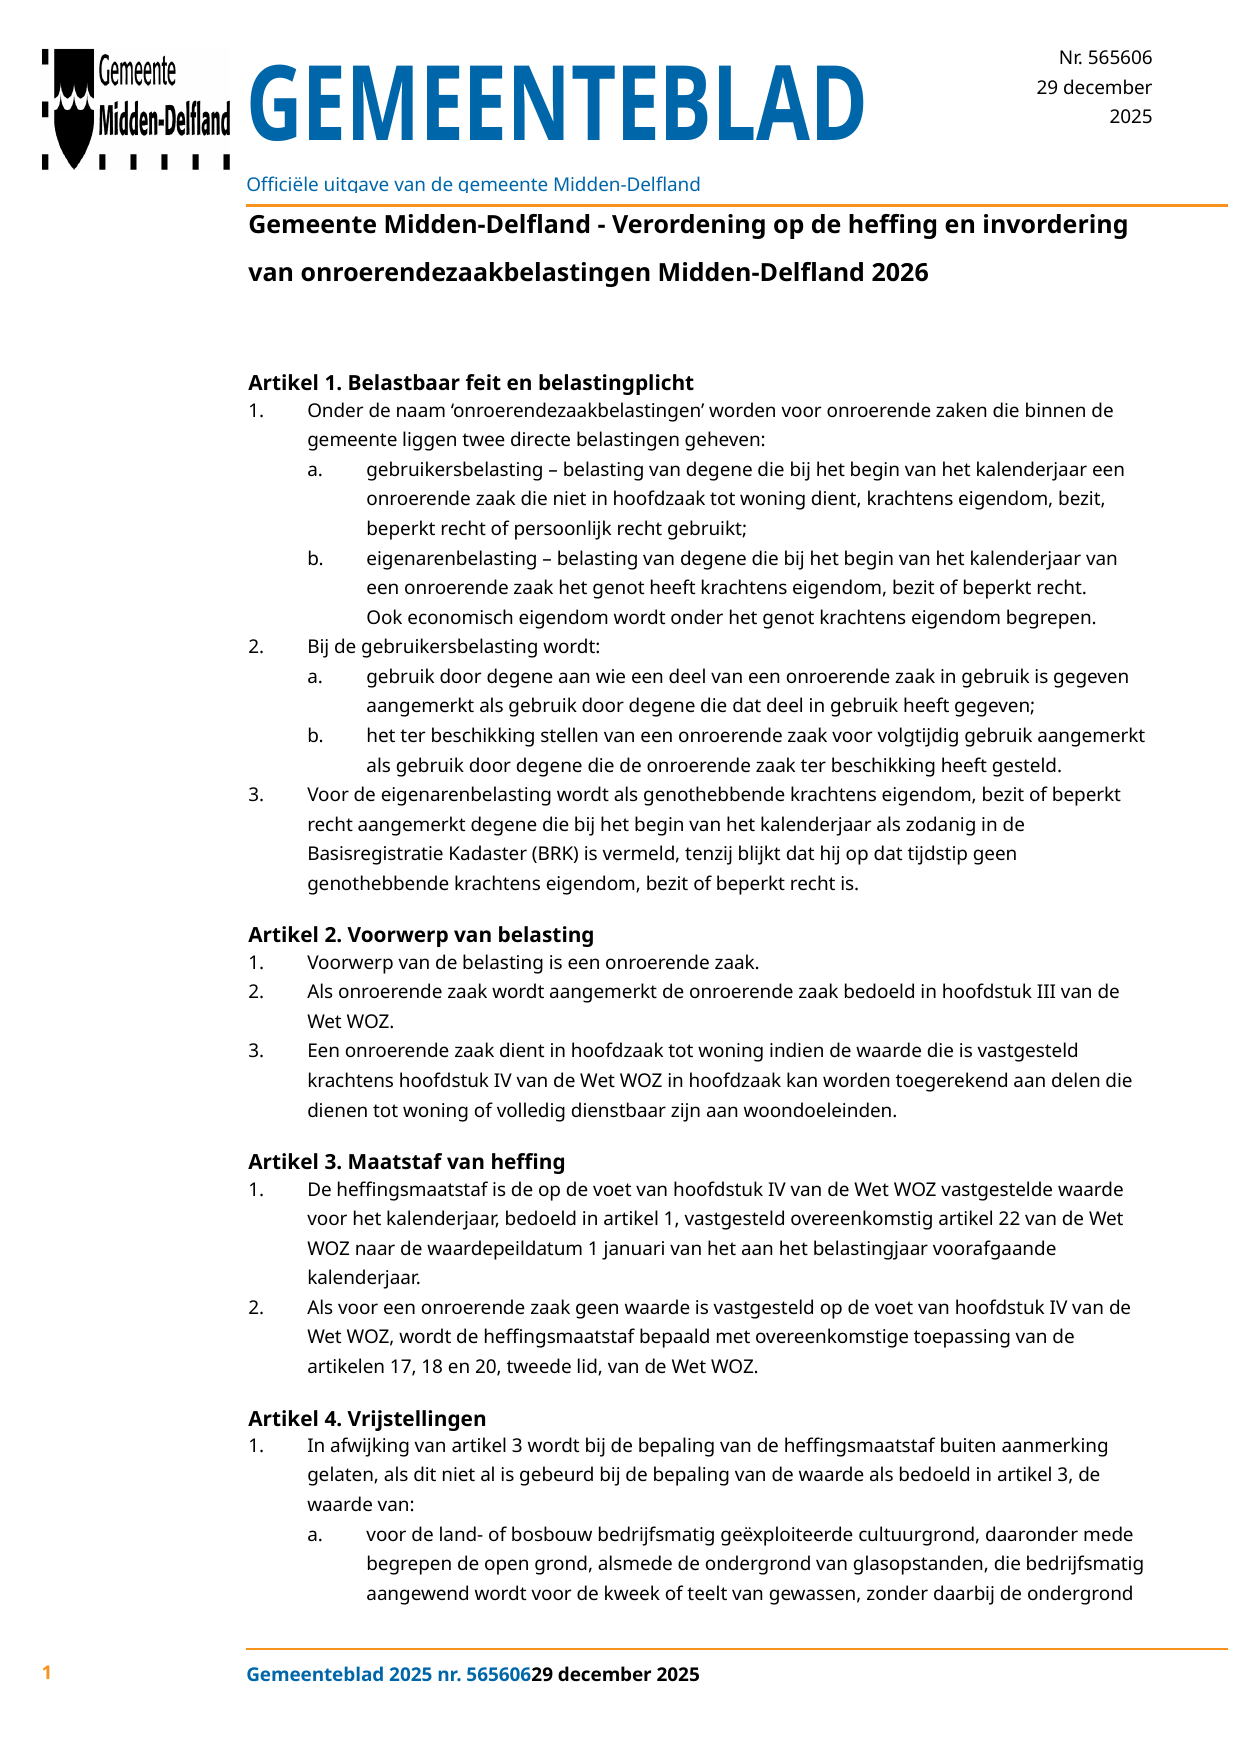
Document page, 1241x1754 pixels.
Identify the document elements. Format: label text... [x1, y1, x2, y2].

list eigenarenbelasting – belasting van degene die bij het begin van het kalenderjaar van een onroerende zaak het genot heeft krachtens eigendom, bezit of beperkt recht. [307, 545, 1152, 600]
list In afwijking van artikel 3 wordt bij de bepaling van de heffingsmaatstaf buiten aanmerking gelaten, als dit niet al is gebeurd bij de bepaling van de waarde als bedoeld in artikel 3, de waarde van: [248, 1432, 1152, 1517]
list gebruikersbelasting – belasting van degene die bij het begin van het kalenderjaar een onroerende zaak die niet in hoofdzaak tot woning dient, krachtens eigendom, bezit, beperkt recht of persoonlijk recht gebruikt; [307, 456, 1152, 541]
text Artikel 1. Belastbaar feit en belastingplicht [248, 368, 1152, 397]
list Voorwerp van de belasting is een onroerende zaak. [248, 949, 1152, 975]
list het ter beschikking stellen van een onroerende zaak voor volgtijdig gebruik aangemerkt als gebruik door degene die de onroerende zaak ter beschikking heeft gesteld. [307, 722, 1152, 777]
text Gemeente Midden-Delfland - Verordening op de heffing en invordering van onroerendezaakbelastingen Midden-Delfland 2026 [248, 207, 1152, 288]
list De heffingsmaatstaf is de op de voet van hoofdstuk IV van de Wet WOZ vastgestelde waarde voor het kalenderjaar, bedoeld in artikel 1, vastgesteld overeenkomstig artikel 22 van de Wet WOZ naar de waardepeildatum 1 januari van het aan het belastingjaar voorafgaande kalenderjaar. [248, 1176, 1152, 1290]
list Als onroerende zaak wordt aangemerkt de onroerende zaak bedoeld in hoofdstuk III van de Wet WOZ. [248, 978, 1152, 1034]
text Artikel 3. Maatstaf van heffing [248, 1147, 1152, 1176]
list Ook economisch eigendom wordt onder het genot krachtens eigendom begrepen. [307, 604, 1152, 629]
list gebruik door degene aan wie een deel van een onroerende zaak in gebruik is gegeven aangemerkt als gebruik door degene die dat deel in gebruik heeft gegeven; [307, 663, 1152, 718]
text Artikel 4. Vrijstellingen [248, 1404, 1152, 1432]
text Artikel 2. Voorwerp van belasting [248, 921, 1152, 949]
list Een onroerende zaak dient in hoofdzaak tot woning indien de waarde die is vastgesteld krachtens hoofdstuk IV van de Wet WOZ in hoofdzaak kan worden toegerekend aan delen die dienen tot woning of volledig dienstbaar zijn aan woondoeleinden. [248, 1038, 1152, 1123]
list Als voor een onroerende zaak geen waarde is vastgesteld op de voet van hoofdstuk IV van de Wet WOZ, wordt de heffingsmaatstaf bepaald met overeenkomstige toepassing van de artikelen 17, 18 en 20, tweede lid, van de Wet WOZ. [248, 1294, 1152, 1379]
list voor de land- of bosbouw bedrijfsmatig geëxploiteerde cultuurgrond, daaronder mede begrepen de open grond, alsmede de ondergrond van glasopstanden, die bedrijfsmatig aangewend wordt voor de kweek of teelt van gewassen, zonder daarbij de ondergrond [307, 1521, 1152, 1606]
picture [41, 47, 231, 172]
list Onder de naam ‘onroerendezaakbelastingen’ worden voor onroerende zaken die binnen de gemeente liggen twee directe belastingen geheven: [248, 397, 1152, 452]
list Bij de gebruikersbelasting wordt: [248, 633, 1152, 659]
list Voor de eigenarenbelasting wordt als genothebbende krachtens eigendom, bezit of beperkt recht aangemerkt degene die bij het begin van het kalenderjaar als zodanig in de Basisregistratie Kadaster (BRK) is vermeld, tenzij blijkt dat hij op dat tijdstip geen genothebbende krachtens eigendom, bezit of beperkt recht is. [248, 781, 1152, 896]
